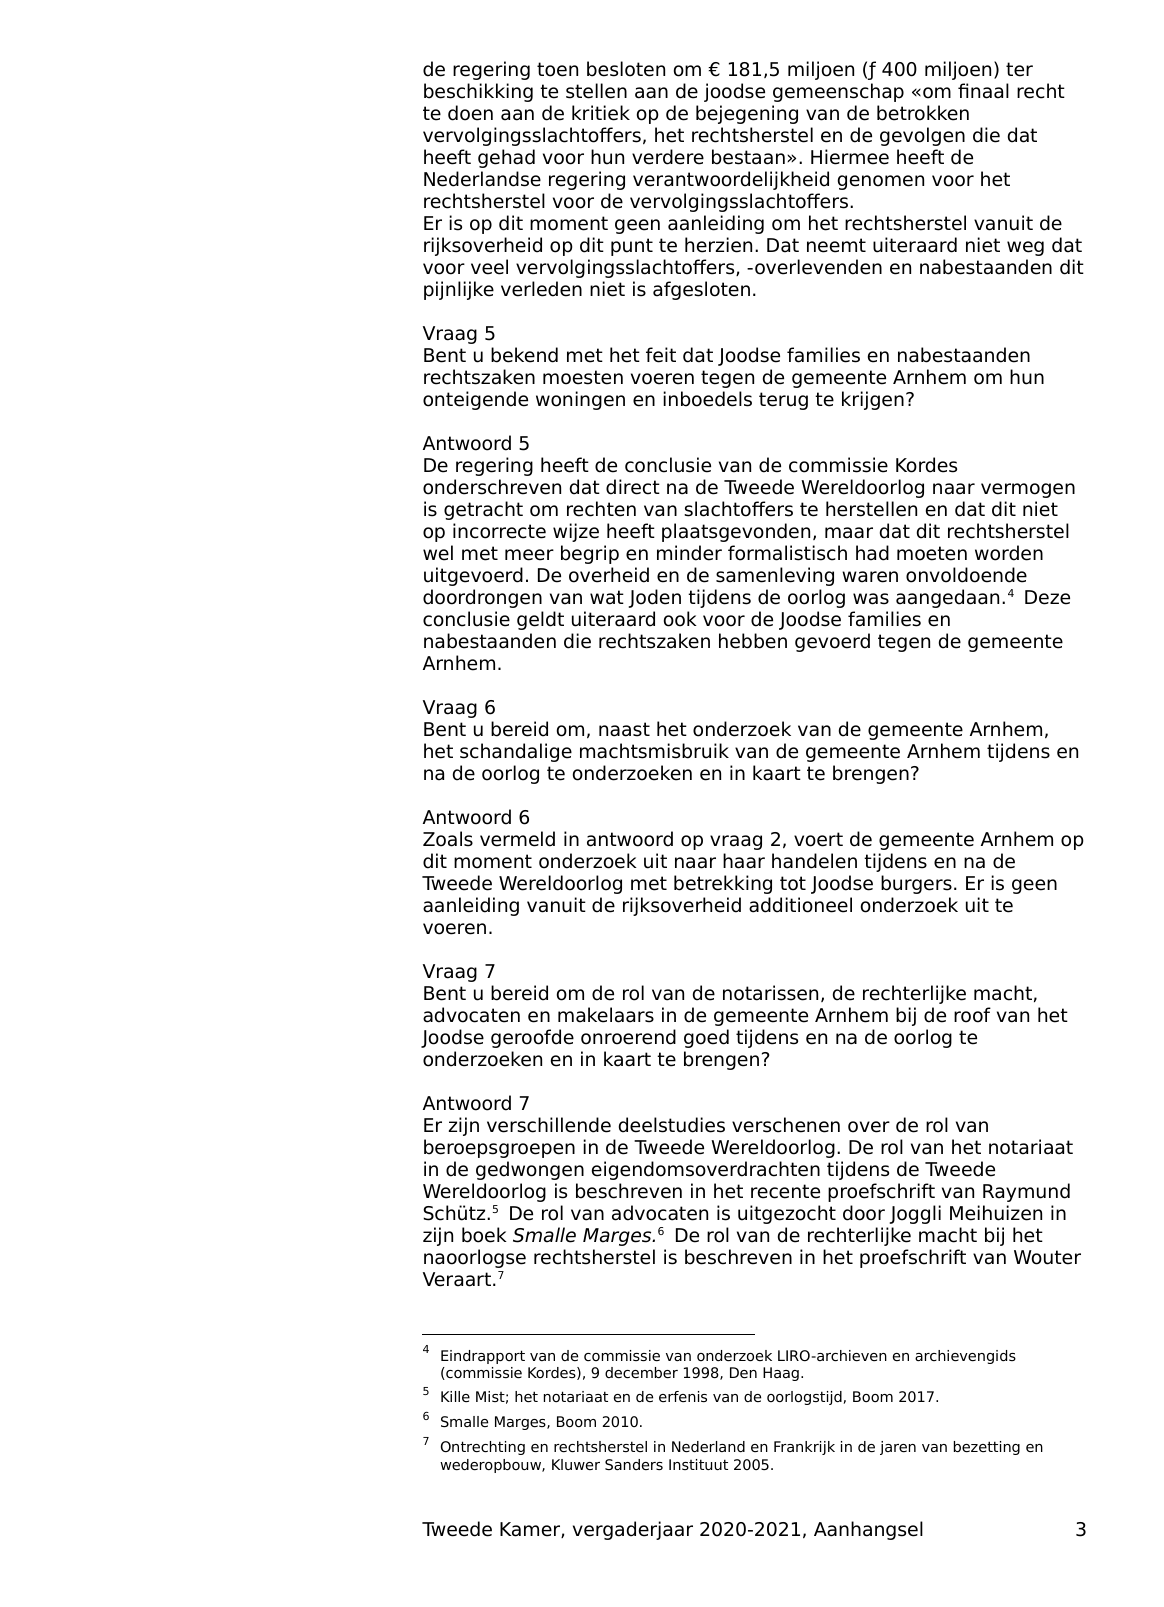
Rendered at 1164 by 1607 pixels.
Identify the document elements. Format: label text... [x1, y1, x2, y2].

text Bent u bereid om, naast het onderzoek van de gemeente Arnhem, het schandalige machtsmisbruik van de gemeente Arnhem tijdens en na de oorlog te onderzoeken en in kaart te brengen? [422, 719, 1087, 785]
text Antwoord 5 [422, 433, 1087, 455]
text Eindrapport van de commissie van onderzoek LIRO-archieven en archievengids (commissie Kordes), 9 december 1998, Den Haag. [422, 1343, 1087, 1382]
text Antwoord 7 [422, 1093, 1087, 1115]
text de regering toen besloten om € 181,5 miljoen (ƒ 400 miljoen) ter beschikking te stellen aan de joodse gemeenschap «om finaal recht te doen aan de kritiek op de bejegening van de betrokken vervolgingsslachtoffers, het rechtsherstel en de gevolgen die dat heeft gehad voor hun verdere bestaan». Hiermee heeft de Nederlandse regering verantwoordelijkheid genomen voor het rechtsherstel voor de vervolgingsslachtoffers. [422, 59, 1087, 213]
text Smalle Marges, Boom 2010. [422, 1410, 1087, 1432]
text Ontrechting en rechtsherstel in Nederland en Frankrijk in de jaren van bezetting en wederopbouw, Kluwer Sanders Instituut 2005. [422, 1435, 1087, 1474]
text Er is op dit moment geen aanleiding om het rechtsherstel vanuit de rijksoverheid op dit punt te herzien. Dat neemt uiteraard niet weg dat voor veel vervolgingsslachtoffers, -overlevenden en nabestaanden dit pijnlijke verleden niet is afgesloten. [422, 213, 1087, 301]
text Er zijn verschillende deelstudies verschenen over de rol van beroepsgroepen in de Tweede Wereldoorlog. De rol van het notariaat in de gedwongen eigendomsoverdrachten tijdens de Tweede Wereldoorlog is beschreven in het recente proefschrift van Raymund Schütz. De rol van advocaten is uitgezocht door Joggli Meihuizen in zijn boek Smalle Marges. De rol van de rechterlijke macht bij het naoorlogse rechtsherstel is beschreven in het proefschrift van Wouter Veraart. [422, 1115, 1087, 1291]
text Zoals vermeld in antwoord op vraag 2, voert de gemeente Arnhem op dit moment onderzoek uit naar haar handelen tijdens en na de Tweede Wereldoorlog met betrekking tot Joodse burgers. Er is geen aanleiding vanuit de rijksoverheid additioneel onderzoek uit te voeren. [422, 829, 1087, 939]
text Vraag 5 [422, 323, 1087, 345]
text Antwoord 6 [422, 807, 1087, 829]
text Bent u bereid om de rol van de notarissen, de rechterlijke macht, advocaten en makelaars in de gemeente Arnhem bij de roof van het Joodse geroofde onroerend goed tijdens en na de oorlog te onderzoeken en in kaart te brengen? [422, 983, 1087, 1071]
text Vraag 6 [422, 697, 1087, 719]
text Bent u bekend met het feit dat Joodse families en nabestaanden rechtszaken moesten voeren tegen de gemeente Arnhem om hun onteigende woningen en inboedels terug te krijgen? [422, 345, 1087, 411]
text Vraag 7 [422, 961, 1087, 983]
text De regering heeft de conclusie van de commissie Kordes onderschreven dat direct na de Tweede Wereldoorlog naar vermogen is getracht om rechten van slachtoffers te herstellen en dat dit niet op incorrecte wijze heeft plaatsgevonden, maar dat dit rechtsherstel wel met meer begrip en minder formalistisch had moeten worden uitgevoerd. De overheid en de samenleving waren onvoldoende doordrongen van wat Joden tijdens de oorlog was aangedaan. Deze conclusie geldt uiteraard ook voor de Joodse families en nabestaanden die rechtszaken hebben gevoerd tegen de gemeente Arnhem. [422, 455, 1087, 675]
text Kille Mist; het notariaat en de erfenis van de oorlogstijd, Boom 2017. [422, 1385, 1087, 1407]
